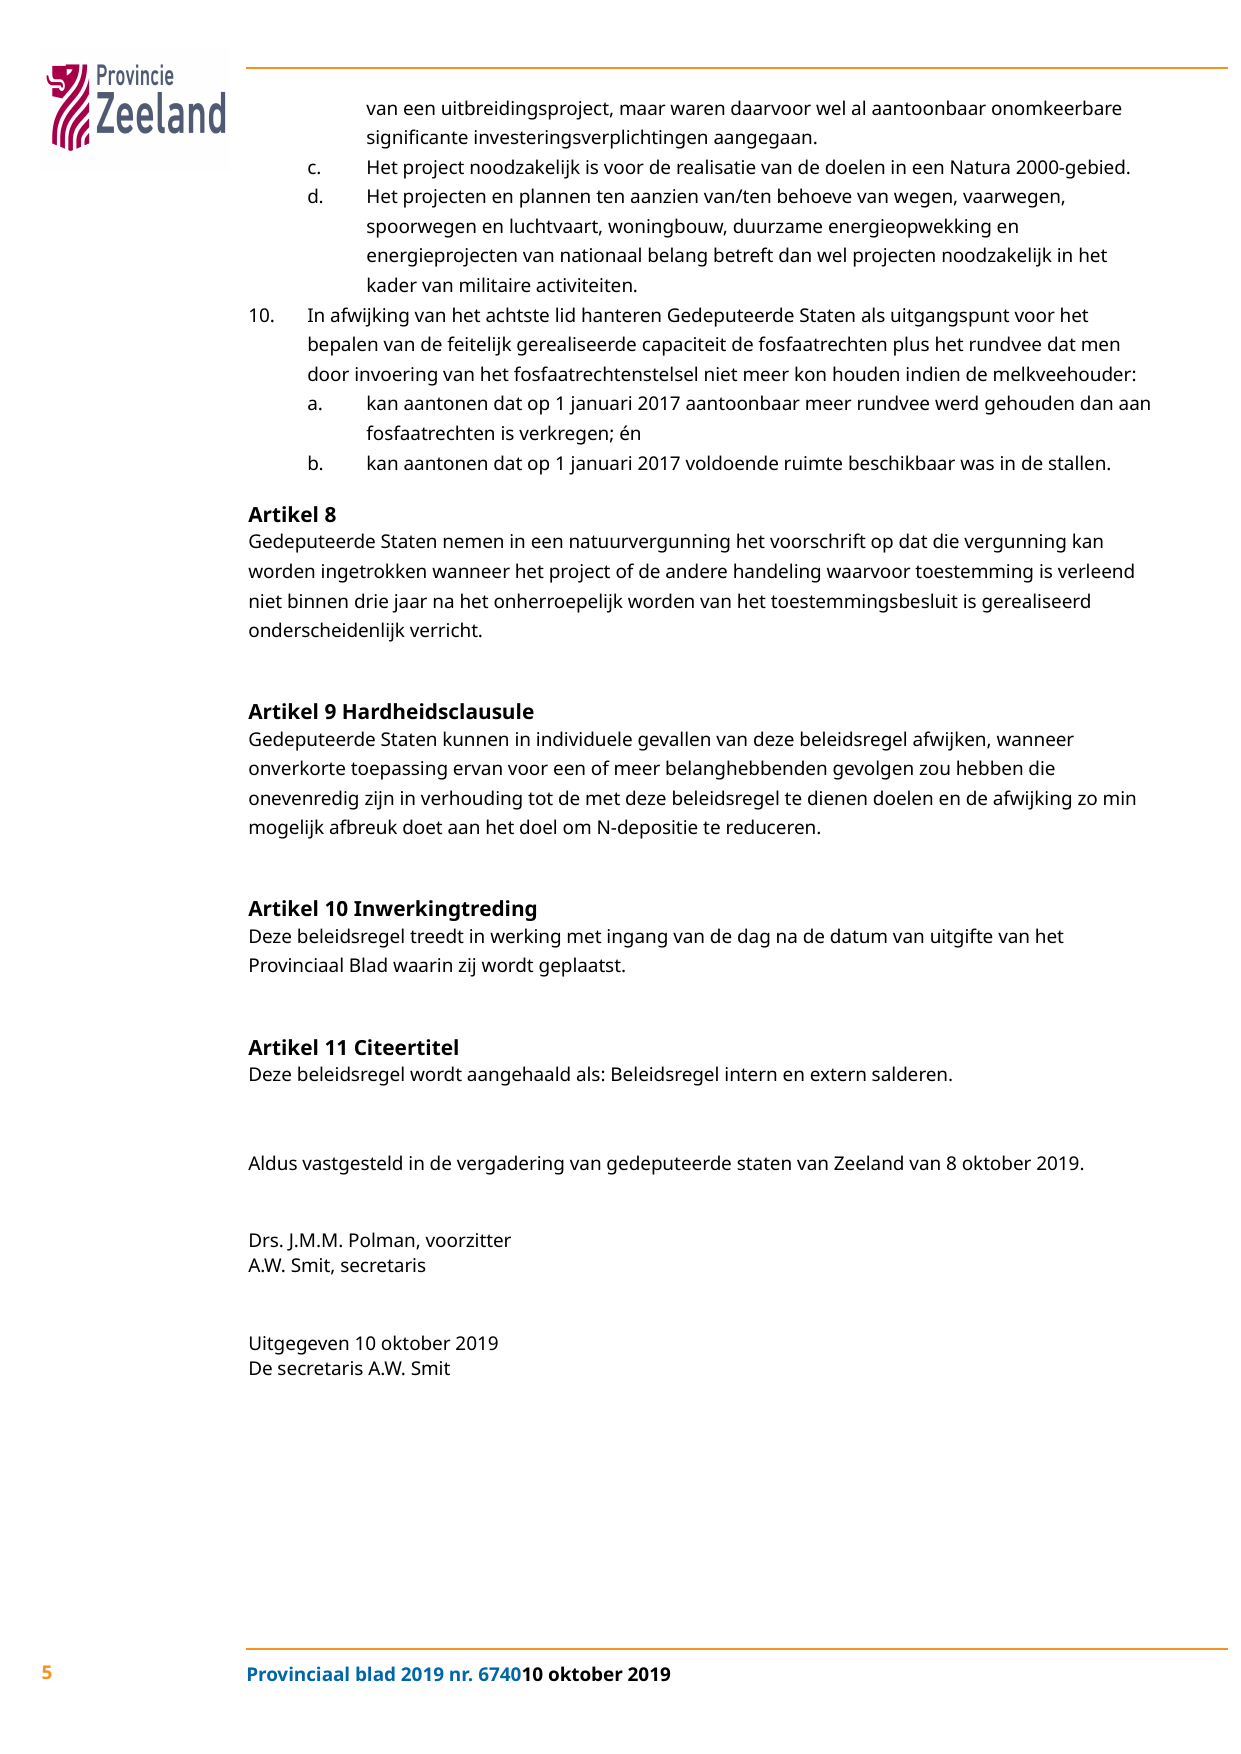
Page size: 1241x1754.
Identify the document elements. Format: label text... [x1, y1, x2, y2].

text Deze beleidsregel wordt aangehaald als: Beleidsregel intern en extern salderen. [248, 1061, 1152, 1087]
text Gedeputeerde Staten nemen in een natuurvergunning het voorschrift op dat die vergunning kan worden ingetrokken wanneer het project of de andere handeling waarvoor toestemming is verleend niet binnen drie jaar na het onherroepelijk worden van het toestemmingsbesluit is gerealiseerd onderscheidenlijk verricht. [248, 529, 1152, 643]
text Aldus vastgesteld in de vergadering van gedeputeerde staten van Zeeland van 8 oktober 2019. [248, 1150, 1152, 1176]
text Deze beleidsregel treedt in werking met ingang van de dag na de datum van uitgifte van het Provinciaal Blad waarin zij wordt geplaatst. [248, 923, 1152, 978]
list Het projecten en plannen ten aanzien van/ten behoeve van wegen, vaarwegen, spoorwegen en luchtvaart, woningbouw, duurzame energieopwekking en energieprojecten van nationaal belang betreft dan wel projecten noodzakelijk in het kader van militaire activiteiten. [307, 183, 1152, 298]
text Gedeputeerde Staten kunnen in individuele gevallen van deze beleidsregel afwijken, wanneer onverkorte toepassing ervan voor een of meer belanghebbenden gevolgen zou hebben die onevenredig zijn in verhouding tot de met deze beleidsregel te dienen doelen en de afwijking zo min mogelijk afbreuk doet aan het doel om N-depositie te reduceren. [248, 726, 1152, 840]
list Het project noodzakelijk is voor de realisatie van de doelen in een Natura 2000-gebied. [307, 154, 1152, 180]
list kan aantonen dat op 1 januari 2017 aantoonbaar meer rundvee werd gehouden dan aan fosfaatrechten is verkregen; én [307, 391, 1152, 446]
list van een uitbreidingsproject, maar waren daarvoor wel al aantoonbaar onomkeerbare significante investeringsverplichtingen aangegaan. [307, 95, 1152, 150]
list kan aantonen dat op 1 januari 2017 voldoende ruimte beschikbaar was in de stallen. [307, 450, 1152, 476]
text Artikel 10 Inwerkingtreding [248, 894, 1152, 923]
list In afwijking van het achtste lid hanteren Gedeputeerde Staten als uitgangspunt voor het bepalen van de feitelijk gerealiseerde capaciteit de fosfaatrechten plus het rundvee dat men door invoering van het fosfaatrechtenstelsel niet meer kon houden indien de melkveehouder: [248, 302, 1152, 387]
text Artikel 11 Citeertitel [248, 1033, 1152, 1061]
text Drs. J.M.M. Polman, voorzitter [248, 1227, 1152, 1253]
picture [41, 47, 231, 172]
text A.W. Smit, secretaris [248, 1253, 1152, 1278]
text Artikel 9 Hardheidsclausule [248, 697, 1152, 726]
text De secretaris A.W. Smit [248, 1356, 1152, 1381]
text Artikel 8 [248, 500, 1152, 529]
text Uitgegeven 10 oktober 2019 [248, 1330, 1152, 1356]
